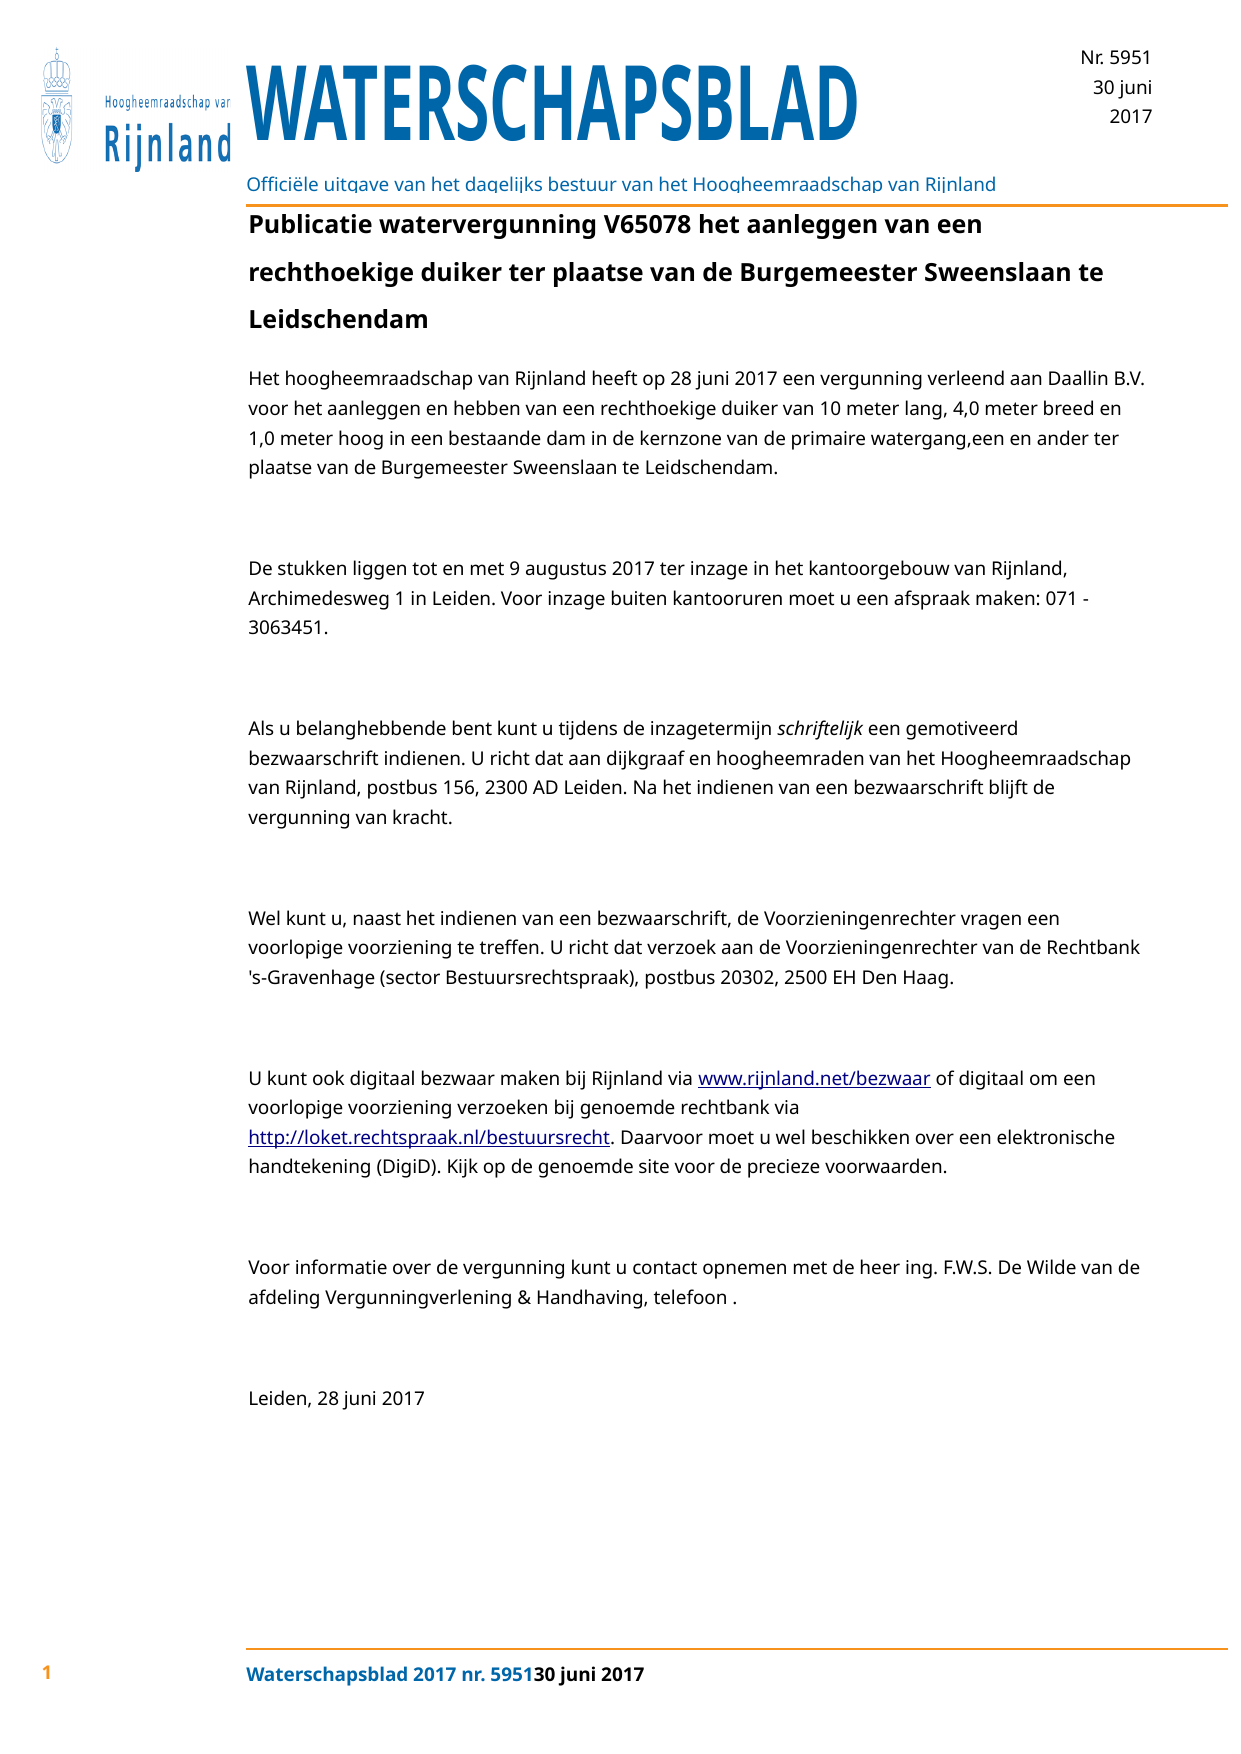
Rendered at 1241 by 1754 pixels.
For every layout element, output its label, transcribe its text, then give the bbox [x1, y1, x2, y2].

text Leiden, 28 juni 2017 [248, 1385, 1152, 1410]
picture [41, 47, 231, 172]
text Als u belanghebbende bent kunt u tijdens de inzagetermijn schriftelijk een gemotiveerd bezwaarschrift indienen. U richt dat aan dijkgraaf en hoogheemraden van het Hoogheemraadschap van Rijnland, postbus 156, 2300 AD Leiden. Na het indienen van een bezwaarschrift blijft de vergunning van kracht. [248, 715, 1152, 829]
text De stukken liggen tot en met 9 augustus 2017 ter inzage in het kantoorgebouw van Rijnland, Archimedesweg 1 in Leiden. Voor inzage buiten kantooruren moet u een afspraak maken: 071 - 3063451. [248, 555, 1152, 640]
text Publicatie watervergunning V65078 het aanleggen van een rechthoekige duiker ter plaatse van de Burgemeester Sweenslaan te Leidschendam [248, 207, 1152, 336]
text Voor informatie over de vergunning kunt u contact opnemen met de heer ing. F.W.S. De Wilde van de afdeling Vergunningverlening & Handhaving, telefoon . [248, 1254, 1152, 1309]
text U kunt ook digitaal bezwaar maken bij Rijnland via www.rijnland.net/bezwaar of digitaal om een voorlopige voorziening verzoeken bij genoemde rechtbank via http://loket.rechtspraak.nl/bestuursrecht. Daarvoor moet u wel beschikken over een elektronische handtekening (DigiD). Kijk op de genoemde site voor de precieze voorwaarden. [248, 1065, 1152, 1179]
text Wel kunt u, naast het indienen van een bezwaarschrift, de Voorzieningenrechter vragen een voorlopige voorziening te treffen. U richt dat verzoek aan de Voorzieningenrechter van de Rechtbank 's-Gravenhage (sector Bestuursrechtspraak), postbus 20302, 2500 EH Den Haag. [248, 905, 1152, 989]
text Het hoogheemraadschap van Rijnland heeft op 28 juni 2017 een vergunning verleend aan Daallin B.V. voor het aanleggen en hebben van een rechthoekige duiker van 10 meter lang, 4,0 meter breed en 1,0 meter hoog in een bestaande dam in de kernzone van de primaire watergang,een en ander ter plaatse van de Burgemeester Sweenslaan te Leidschendam. [248, 366, 1152, 480]
